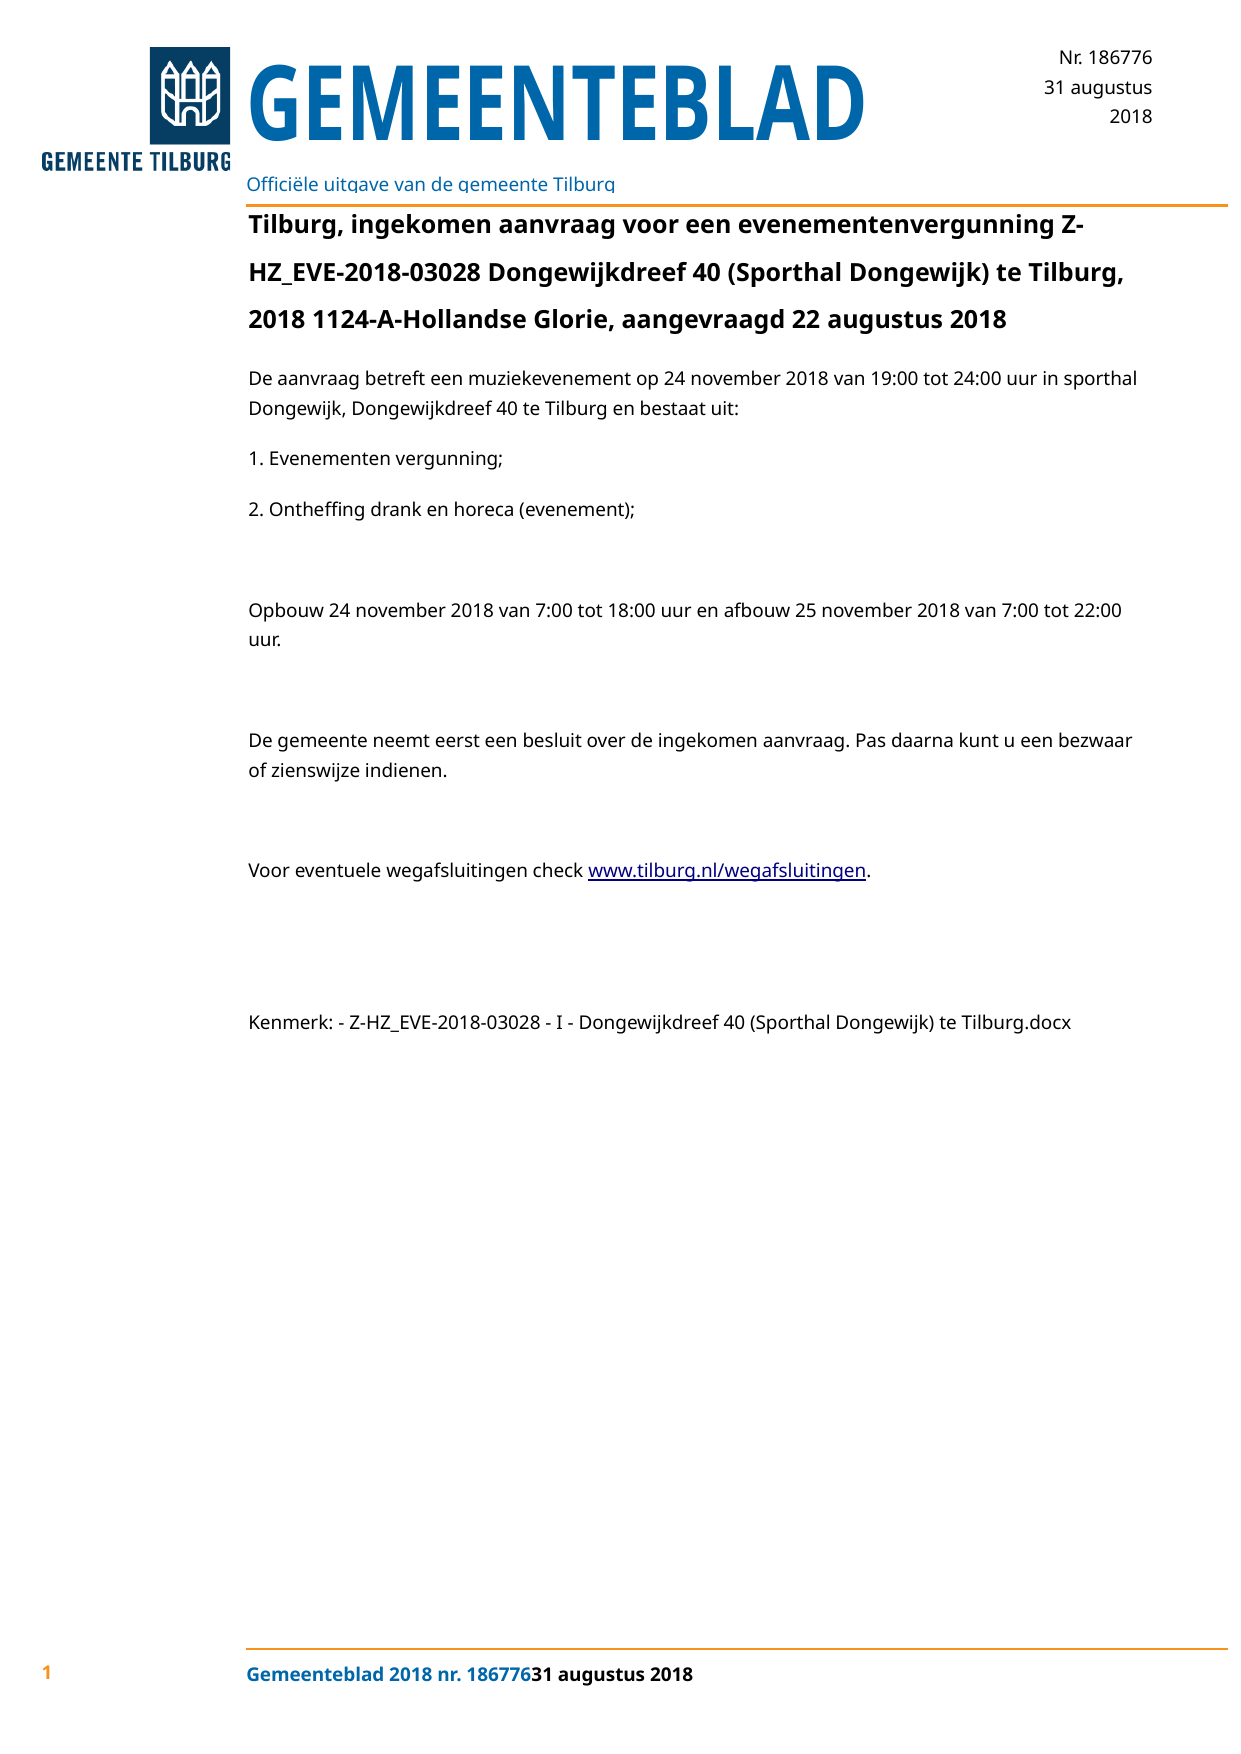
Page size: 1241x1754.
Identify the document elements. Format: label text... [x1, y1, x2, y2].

text 2. Ontheffing drank en horeca (evenement); [248, 496, 1152, 522]
text De gemeente neemt eerst een besluit over de ingekomen aanvraag. Pas daarna kunt u een bezwaar of zienswijze indienen. [248, 727, 1152, 782]
picture [41, 47, 231, 172]
text De aanvraag betreft een muziekevenement op 24 november 2018 van 19:00 tot 24:00 uur in sporthal Dongewijk, Dongewijkdreef 40 te Tilburg en bestaat uit: [248, 366, 1152, 421]
text 1. Evenementen vergunning; [248, 446, 1152, 471]
text Tilburg, ingekomen aanvraag voor een evenementenvergunning Z-HZ_EVE-2018-03028 Dongewijkdreef 40 (Sporthal Dongewijk) te Tilburg, 2018 1124-A-Hollandse Glorie, aangevraagd 22 augustus 2018 [248, 207, 1152, 336]
text Voor eventuele wegafsluitingen check www.tilburg.nl/wegafsluitingen. [248, 858, 1152, 883]
text Opbouw 24 november 2018 van 7:00 tot 18:00 uur en afbouw 25 november 2018 van 7:00 tot 22:00 uur. [248, 597, 1152, 652]
text Kenmerk: - Z-HZ_EVE-2018-03028 - I - Dongewijkdreef 40 (Sporthal Dongewijk) te Tilburg.docx [248, 1009, 1152, 1034]
